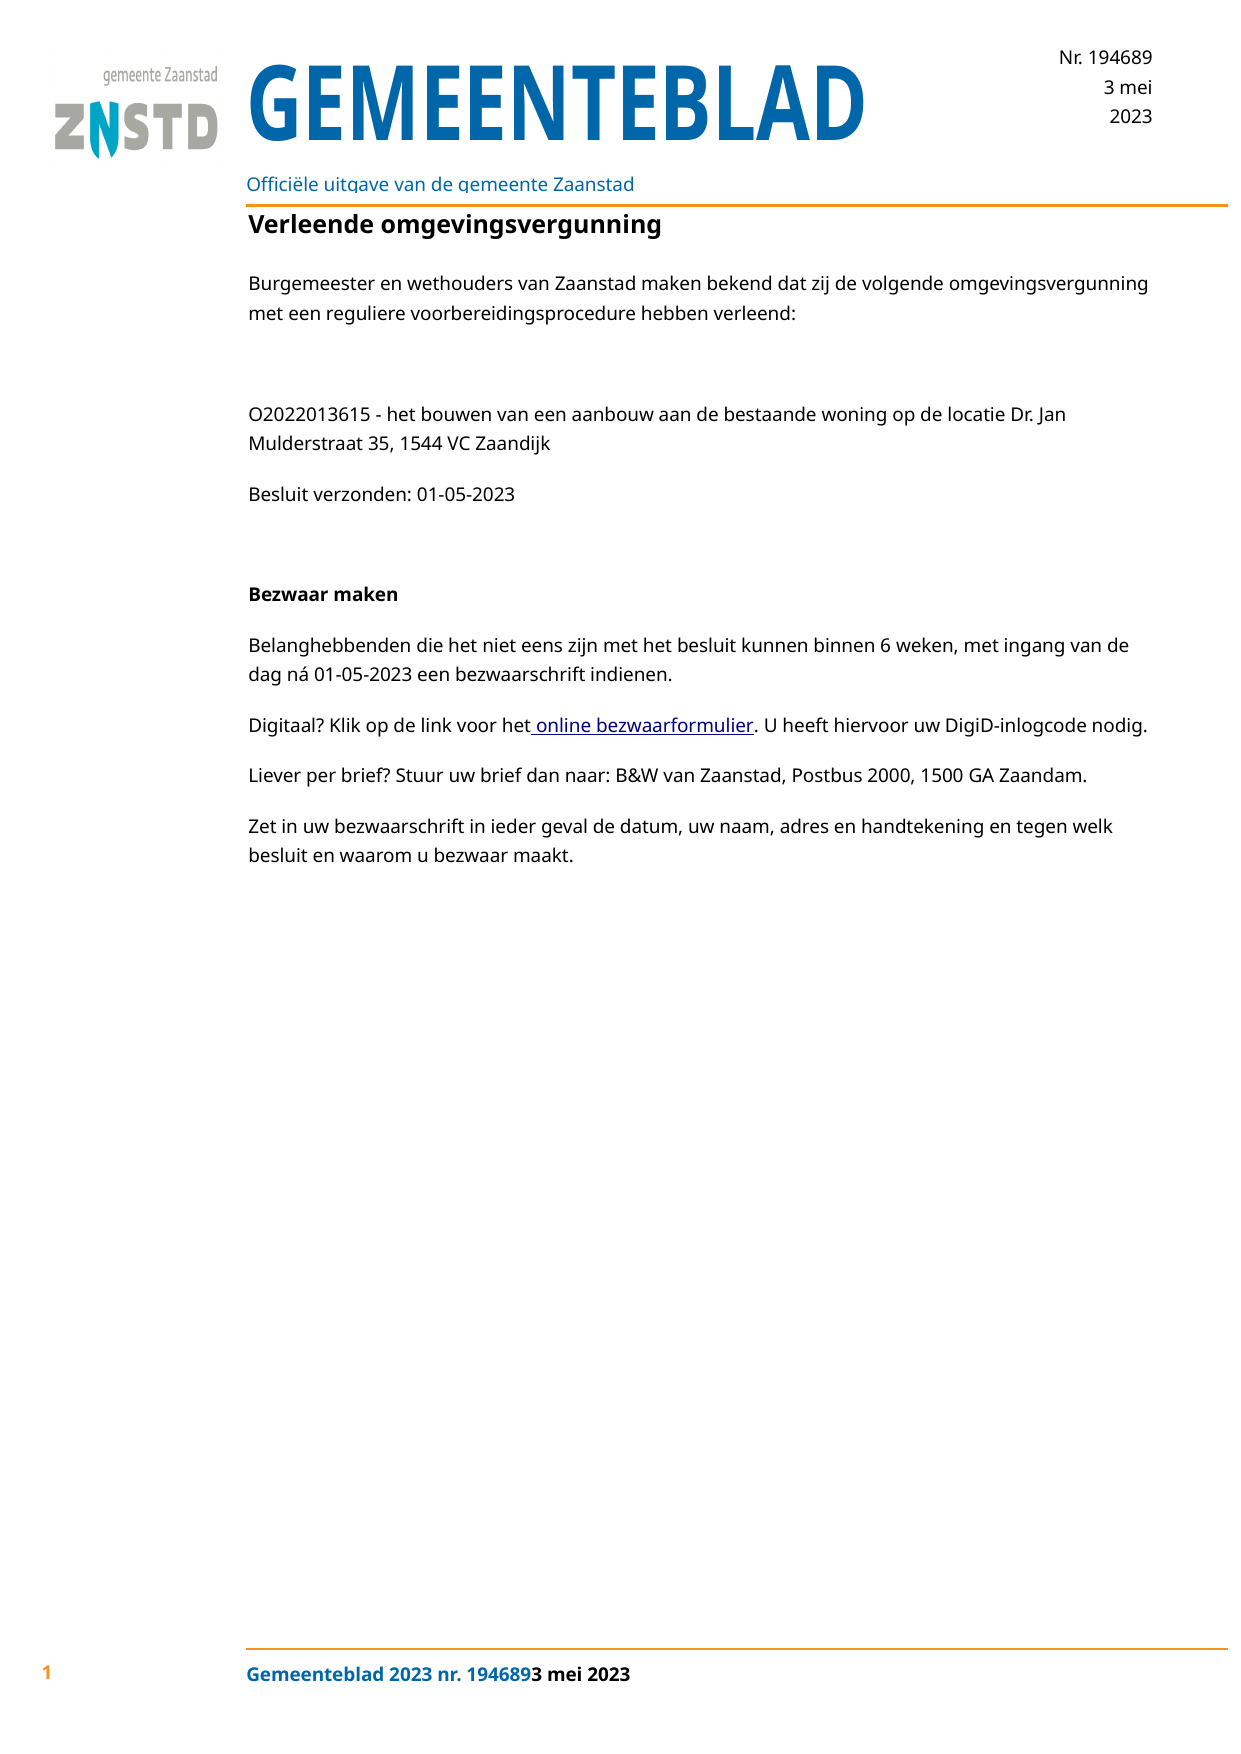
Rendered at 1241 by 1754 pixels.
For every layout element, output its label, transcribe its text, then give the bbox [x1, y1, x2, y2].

text Besluit verzonden: 01-05-2023 [248, 481, 1152, 506]
text Burgemeester en wethouders van Zaanstad maken bekend dat zij de volgende omgevingsvergunning met een reguliere voorbereidingsprocedure hebben verleend: [248, 270, 1152, 326]
picture [41, 47, 231, 172]
text O2022013615 - het bouwen van een aanbouw aan de bestaande woning op de locatie Dr. Jan Mulderstraat 35, 1544 VC Zaandijk [248, 401, 1152, 456]
text Zet in uw bezwaarschrift in ieder geval de datum, uw naam, adres en handtekening en tegen welk besluit en waarom u bezwaar maakt. [248, 813, 1152, 868]
text Bezwaar maken [248, 582, 1152, 607]
text Verleende omgevingsvergunning [248, 207, 1152, 241]
text Belanghebbenden die het niet eens zijn met het besluit kunnen binnen 6 weken, met ingang van de dag ná 01-05-2023 een bezwaarschrift indienen. [248, 632, 1152, 687]
text Digitaal? Klik op de link voor het online bezwaarformulier. U heeft hiervoor uw DigiD-inlogcode nodig. [248, 712, 1152, 738]
text Liever per brief? Stuur uw brief dan naar: B&W van Zaanstad, Postbus 2000, 1500 GA Zaandam. [248, 762, 1152, 788]
